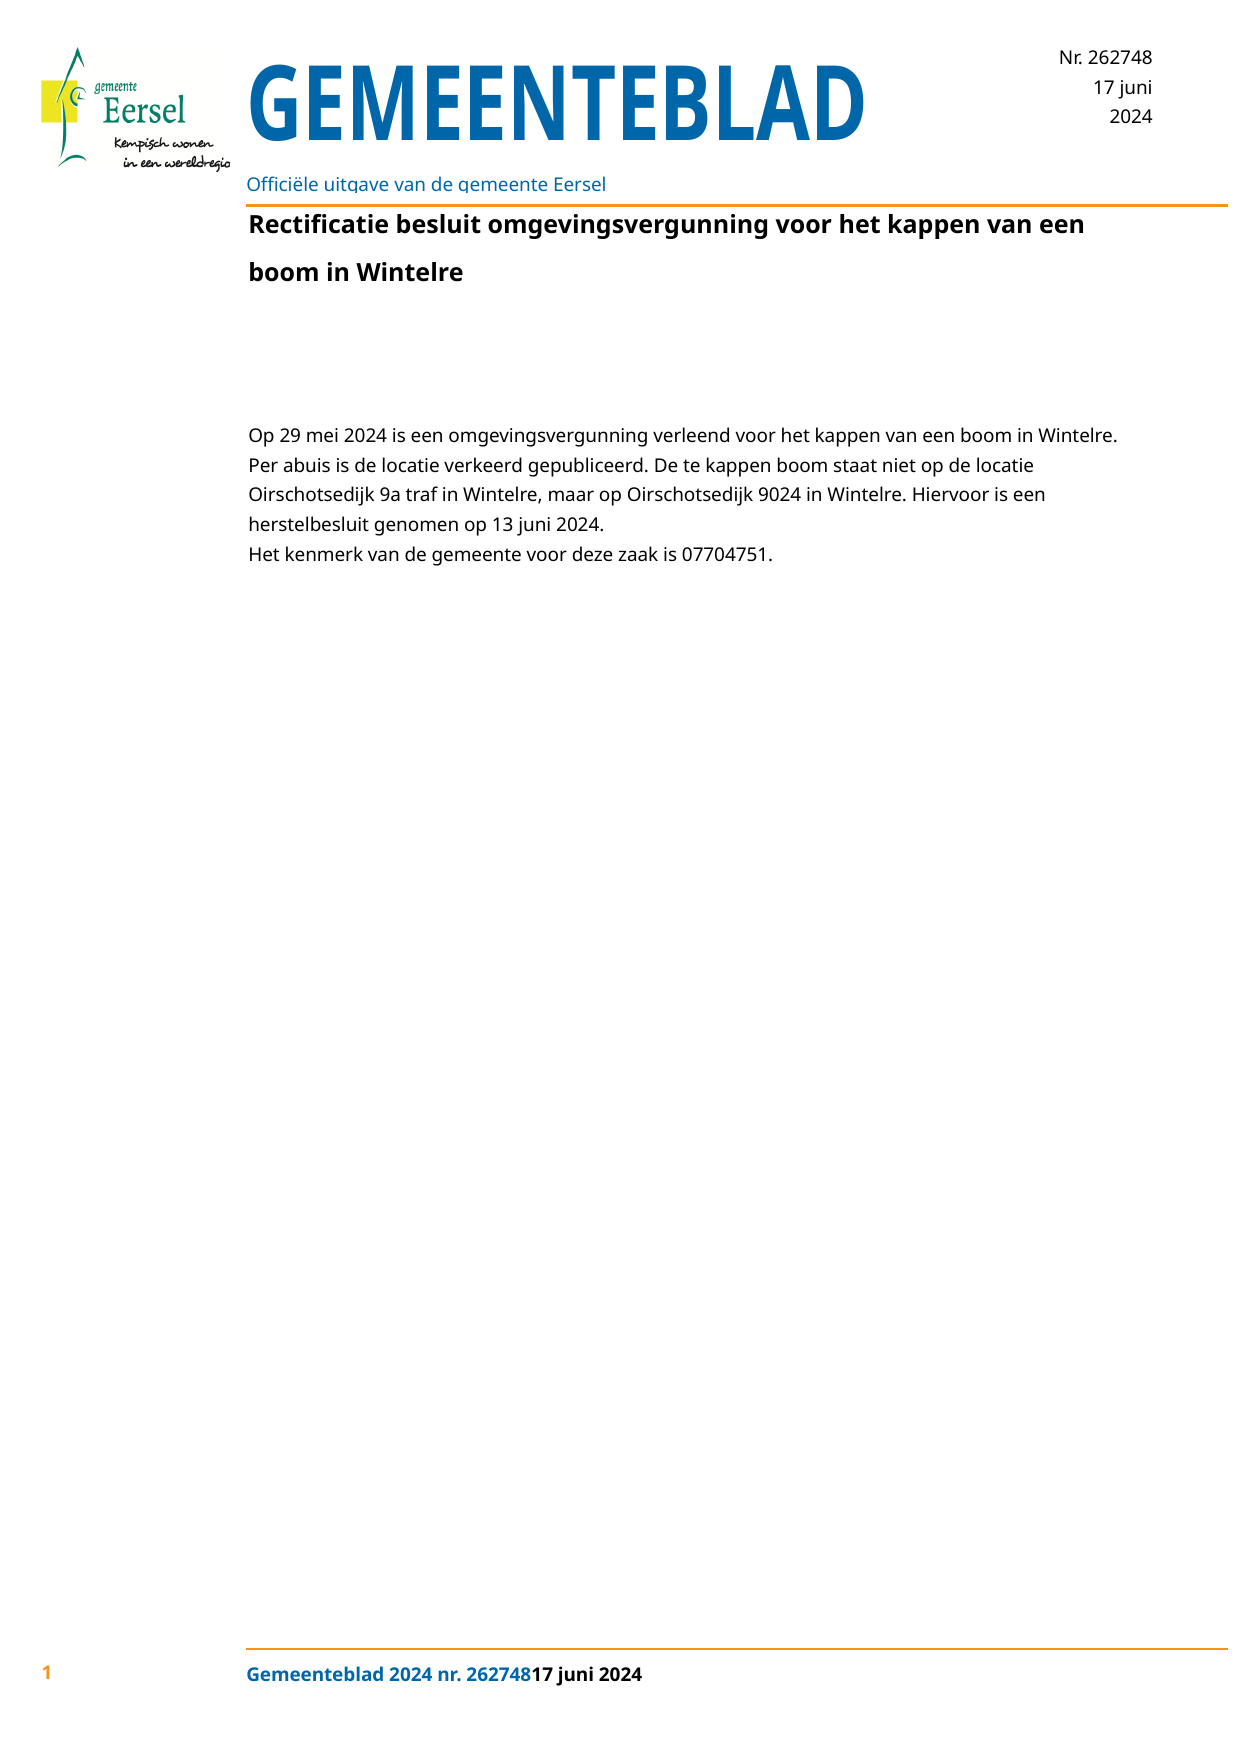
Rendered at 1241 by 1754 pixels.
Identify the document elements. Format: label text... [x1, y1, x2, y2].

text Op 29 mei 2024 is een omgevingsvergunning verleend voor het kappen van een boom in Wintelre. Per abuis is de locatie verkeerd gepubliceerd. De te kappen boom staat niet op de locatie Oirschotsedijk 9a traf in Wintelre, maar op Oirschotsedijk 9024 in Wintelre. Hiervoor is een herstelbesluit genomen op 13 juni 2024. [248, 422, 1152, 537]
picture [41, 47, 231, 172]
text Rectificatie besluit omgevingsvergunning voor het kappen van een boom in Wintelre [248, 207, 1152, 288]
text Het kenmerk van de gemeente voor deze zaak is 07704751. [248, 541, 1152, 567]
